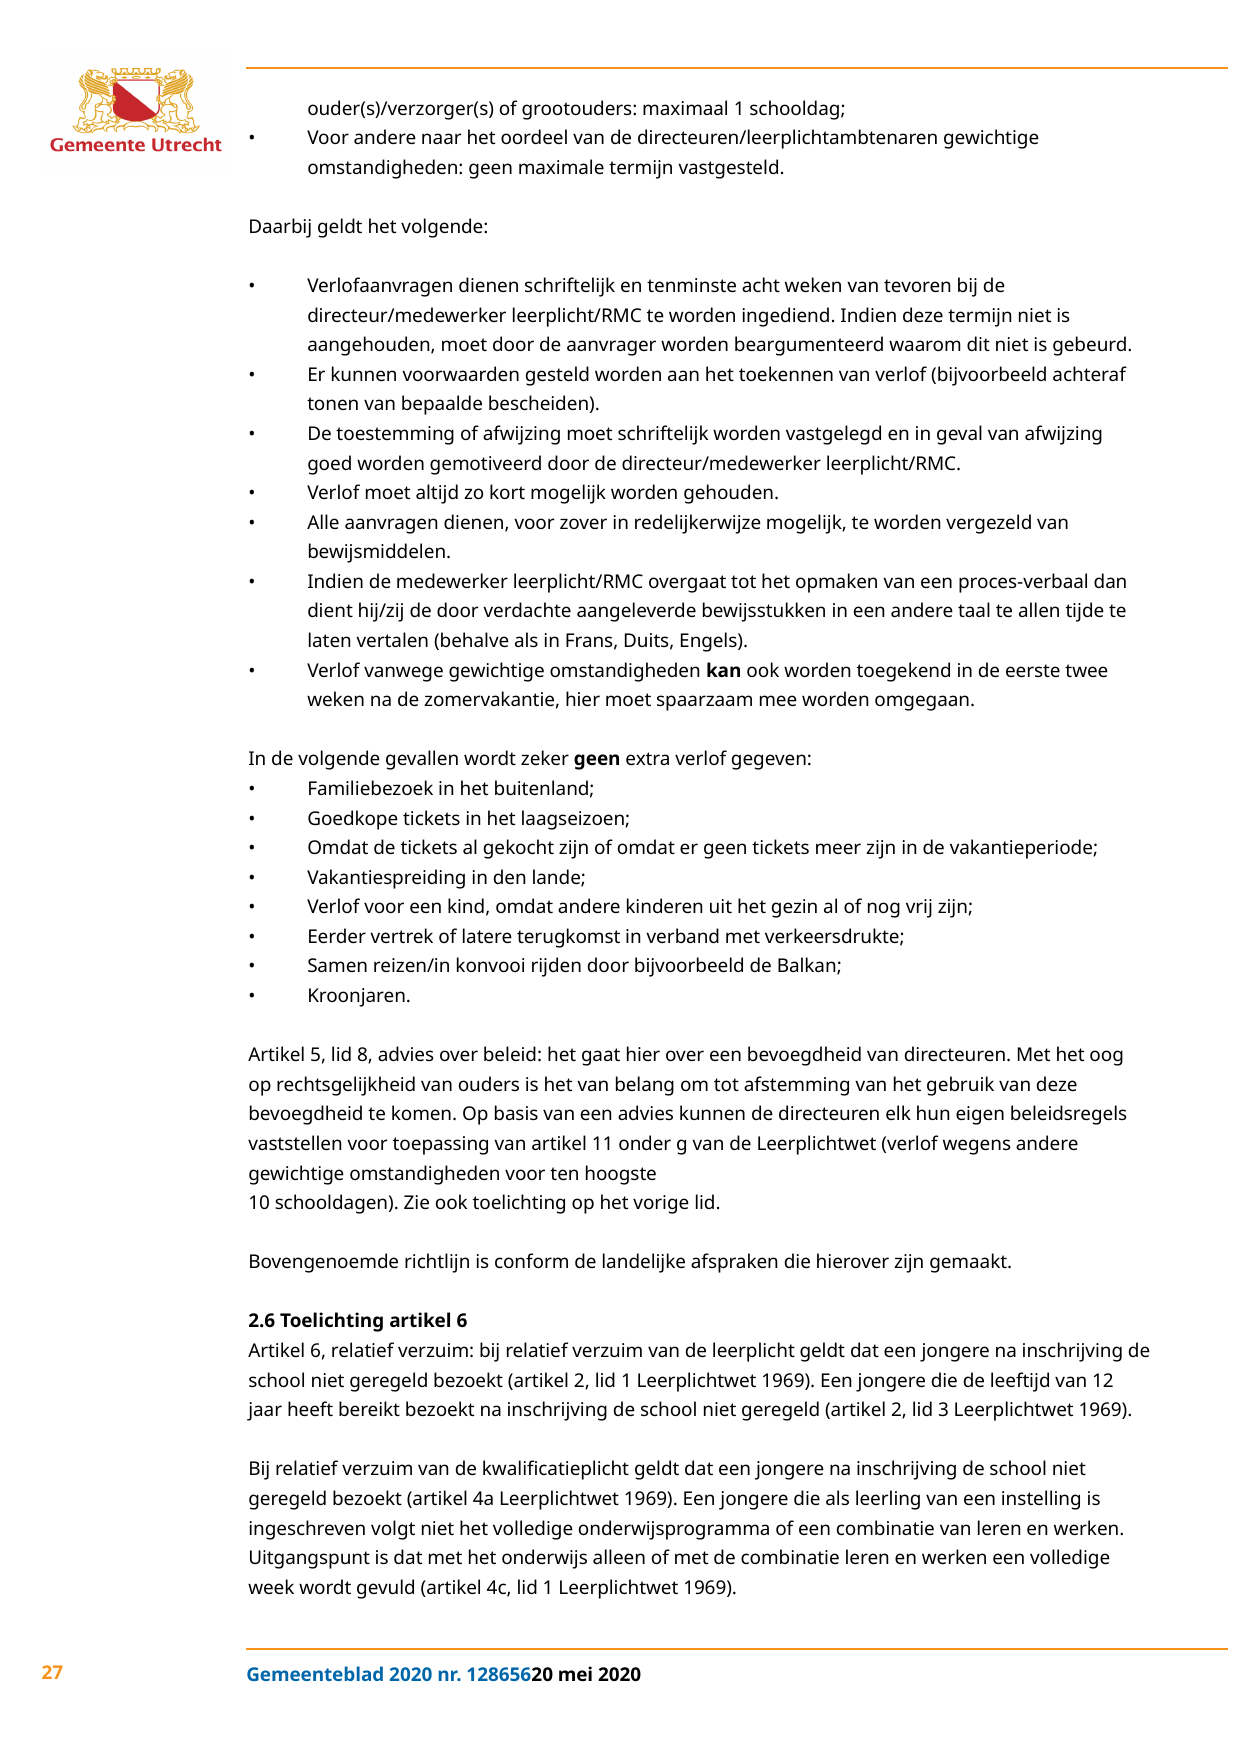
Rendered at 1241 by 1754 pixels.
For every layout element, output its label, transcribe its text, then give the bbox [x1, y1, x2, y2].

text Artikel 6, relatief verzuim: bij relatief verzuim van de leerplicht geldt dat een jongere na inschrijving de school niet geregeld bezoekt (artikel 2, lid 1 Leerplichtwet 1969). Een jongere die de leeftijd van 12 jaar heeft bereikt bezoekt na inschrijving de school niet geregeld (artikel 2, lid 3 Leerplichtwet 1969). [248, 1337, 1152, 1422]
list Er kunnen voorwaarden gesteld worden aan het toekennen van verlof (bijvoorbeeld achteraf tonen van bepaalde bescheiden). [248, 361, 1152, 416]
list Samen reizen/in konvooi rijden door bijvoorbeeld de Balkan; [248, 953, 1152, 978]
text Bij relatief verzuim van de kwalificatieplicht geldt dat een jongere na inschrijving de school niet geregeld bezoekt (artikel 4a Leerplichtwet 1969). Een jongere die als leerling van een instelling is ingeschreven volgt niet het volledige onderwijsprogramma of een combinatie van leren en werken. Uitgangspunt is dat met het onderwijs alleen of met de combinatie leren en werken een volledige week wordt gevuld (artikel 4c, lid 1 Leerplichtwet 1969). [248, 1456, 1152, 1600]
list Verlof vanwege gewichtige omstandigheden kan ook worden toegekend in de eerste twee weken na de zomervakantie, hier moet spaarzaam mee worden omgegaan. [248, 657, 1152, 712]
list Omdat de tickets al gekocht zijn of omdat er geen tickets meer zijn in de vakantieperiode; [248, 834, 1152, 860]
text Bovengenoemde richtlijn is conform de landelijke afspraken die hierover zijn gemaakt. [248, 1248, 1152, 1274]
list Verlofaanvragen dienen schriftelijk en tenminste acht weken van tevoren bij de directeur/medewerker leerplicht/RMC te worden ingediend. Indien deze termijn niet is aangehouden, moet door de aanvrager worden beargumenteerd waarom dit niet is gebeurd. [248, 272, 1152, 357]
list Alle aanvragen dienen, voor zover in redelijkerwijze mogelijk, te worden vergezeld van bewijsmiddelen. [248, 509, 1152, 564]
list Verlof voor een kind, omdat andere kinderen uit het gezin al of nog vrij zijn; [248, 893, 1152, 919]
text 10 schooldagen). Zie ook toelichting op het vorige lid. [248, 1189, 1152, 1215]
list Indien de medewerker leerplicht/RMC overgaat tot het opmaken van een proces-verbaal dan dient hij/zij de door verdachte aangeleverde bewijsstukken in een andere taal te allen tijde te laten vertalen (behalve als in Frans, Duits, Engels). [248, 568, 1152, 653]
list Familiebezoek in het buitenland; [248, 775, 1152, 801]
text Daarbij geldt het volgende: [248, 213, 1152, 239]
list Vakantiespreiding in den lande; [248, 864, 1152, 890]
list Kroonjaren. [248, 982, 1152, 1008]
list De toestemming of afwijzing moet schriftelijk worden vastgelegd en in geval van afwijzing goed worden gemotiveerd door de directeur/medewerker leerplicht/RMC. [248, 420, 1152, 476]
picture [41, 47, 231, 172]
text Artikel 5, lid 8, advies over beleid: het gaat hier over een bevoegdheid van directeuren. Met het oog op rechtsgelijkheid van ouders is het van belang om tot afstemming van het gebruik van deze bevoegdheid te komen. Op basis van een advies kunnen de directeuren elk hun eigen beleidsregels vaststellen voor toepassing van artikel 11 onder g van de Leerplichtwet (verlof wegens andere gewichtige omstandigheden voor ten hoogste [248, 1041, 1152, 1186]
list Voor andere naar het oordeel van de directeuren/leerplichtambtenaren gewichtige omstandigheden: geen maximale termijn vastgesteld. [248, 124, 1152, 180]
list ouder(s)/verzorger(s) of grootouders: maximaal 1 schooldag; [248, 95, 1152, 121]
text In de volgende gevallen wordt zeker geen extra verlof gegeven: [248, 746, 1152, 771]
list Goedkope tickets in het laagseizoen; [248, 805, 1152, 831]
list Verlof moet altijd zo kort mogelijk worden gehouden. [248, 479, 1152, 505]
list Eerder vertrek of latere terugkomst in verband met verkeersdrukte; [248, 923, 1152, 949]
text 2.6 Toelichting artikel 6 [248, 1308, 1152, 1333]
